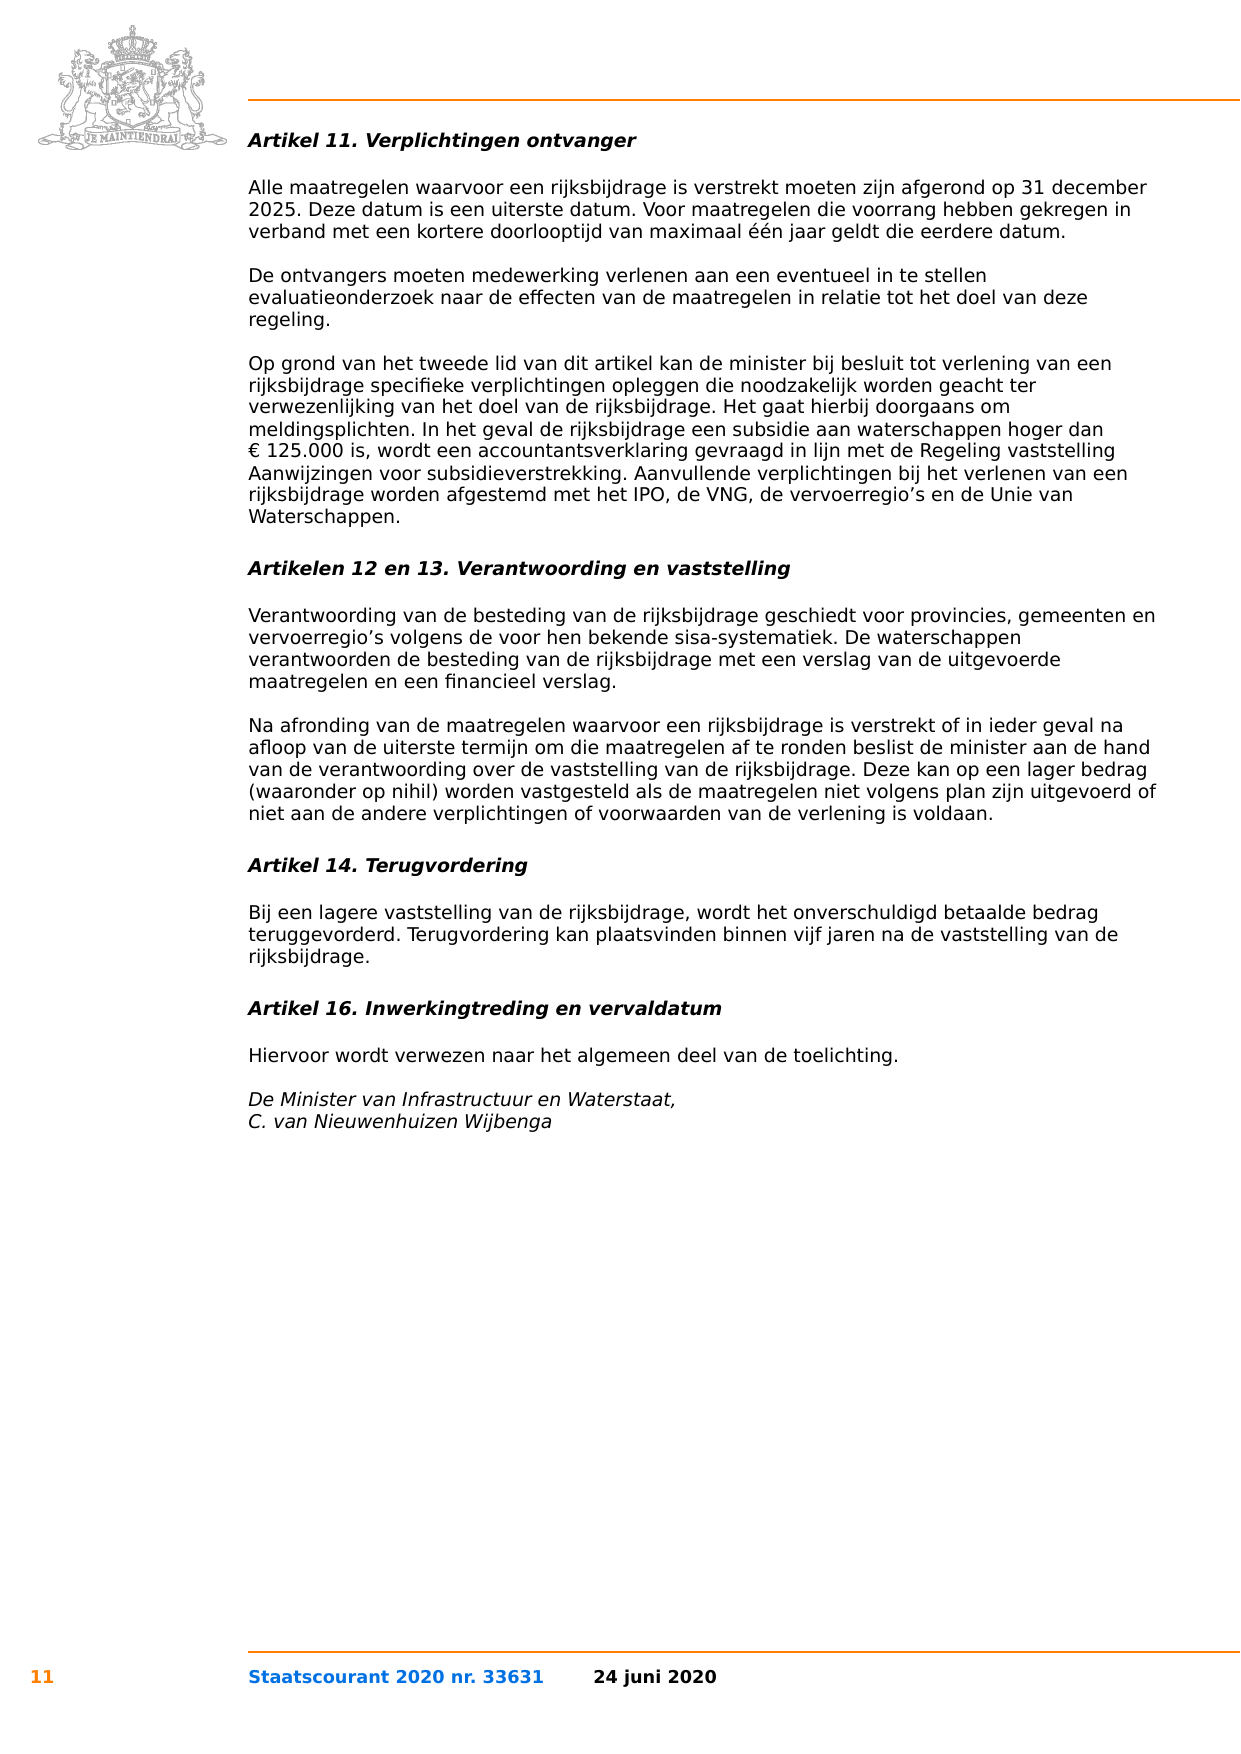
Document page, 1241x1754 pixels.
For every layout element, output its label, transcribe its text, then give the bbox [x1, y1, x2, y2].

subtitle Artikelen 12 en 13. Verantwoording en vaststelling [248, 558, 1163, 580]
picture [38, 25, 227, 150]
text De Minister van Infrastructuur en Waterstaat, C. van Nieuwenhuizen Wijbenga [248, 1089, 1163, 1133]
text De ontvangers moeten medewerking verlenen aan een eventueel in te stellen evaluatieonderzoek naar de effecten van de maatregelen in relatie tot het doel van deze regeling. [248, 265, 1163, 331]
subtitle Artikel 11. Verplichtingen ontvanger [248, 130, 1163, 152]
subtitle Artikel 16. Inwerkingtreding en vervaldatum [248, 998, 1163, 1020]
text Na afronding van de maatregelen waarvoor een rijksbijdrage is verstrekt of in ieder geval na afloop van de uiterste termijn om die maatregelen af te ronden beslist de minister aan de hand van de verantwoording over de vaststelling van de rijksbijdrage. Deze kan op een lager bedrag (waaronder op nihil) worden vastgesteld als de maatregelen niet volgens plan zijn uitgevoerd of niet aan de andere verplichtingen of voorwaarden van de verlening is voldaan. [248, 715, 1163, 825]
subtitle Artikel 14. Terugvordering [248, 855, 1163, 877]
text Bij een lagere vaststelling van de rijksbijdrage, wordt het onverschuldigd betaalde bedrag teruggevorderd. Terugvordering kan plaatsvinden binnen vijf jaren na de vaststelling van de rijksbijdrage. [248, 902, 1163, 968]
text Verantwoording van de besteding van de rijksbijdrage geschiedt voor provincies, gemeenten en vervoerregio’s volgens de voor hen bekende sisa-systematiek. De waterschappen verantwoorden de besteding van de rijksbijdrage met een verslag van de uitgevoerde maatregelen en een financieel verslag. [248, 605, 1163, 693]
text Hiervoor wordt verwezen naar het algemeen deel van de toelichting. [248, 1045, 1163, 1067]
text Op grond van het tweede lid van dit artikel kan de minister bij besluit tot verlening van een rijksbijdrage specifieke verplichtingen opleggen die noodzakelijk worden geacht ter verwezenlijking van het doel van de rijksbijdrage. Het gaat hierbij doorgaans om meldingsplichten. In het geval de rijksbijdrage een subsidie aan waterschappen hoger dan € 125.000 is, wordt een accountantsverklaring gevraagd in lijn met de Regeling vaststelling Aanwijzingen voor subsidieverstrekking. Aanvullende verplichtingen bij het verlenen van een rijksbijdrage worden afgestemd met het IPO, de VNG, de vervoerregio’s en de Unie van Waterschappen. [248, 352, 1163, 528]
text Alle maatregelen waarvoor een rijksbijdrage is verstrekt moeten zijn afgerond op 31 december 2025. Deze datum is een uiterste datum. Voor maatregelen die voorrang hebben gekregen in verband met een kortere doorlooptijd van maximaal één jaar geldt die eerdere datum. [248, 177, 1163, 243]
